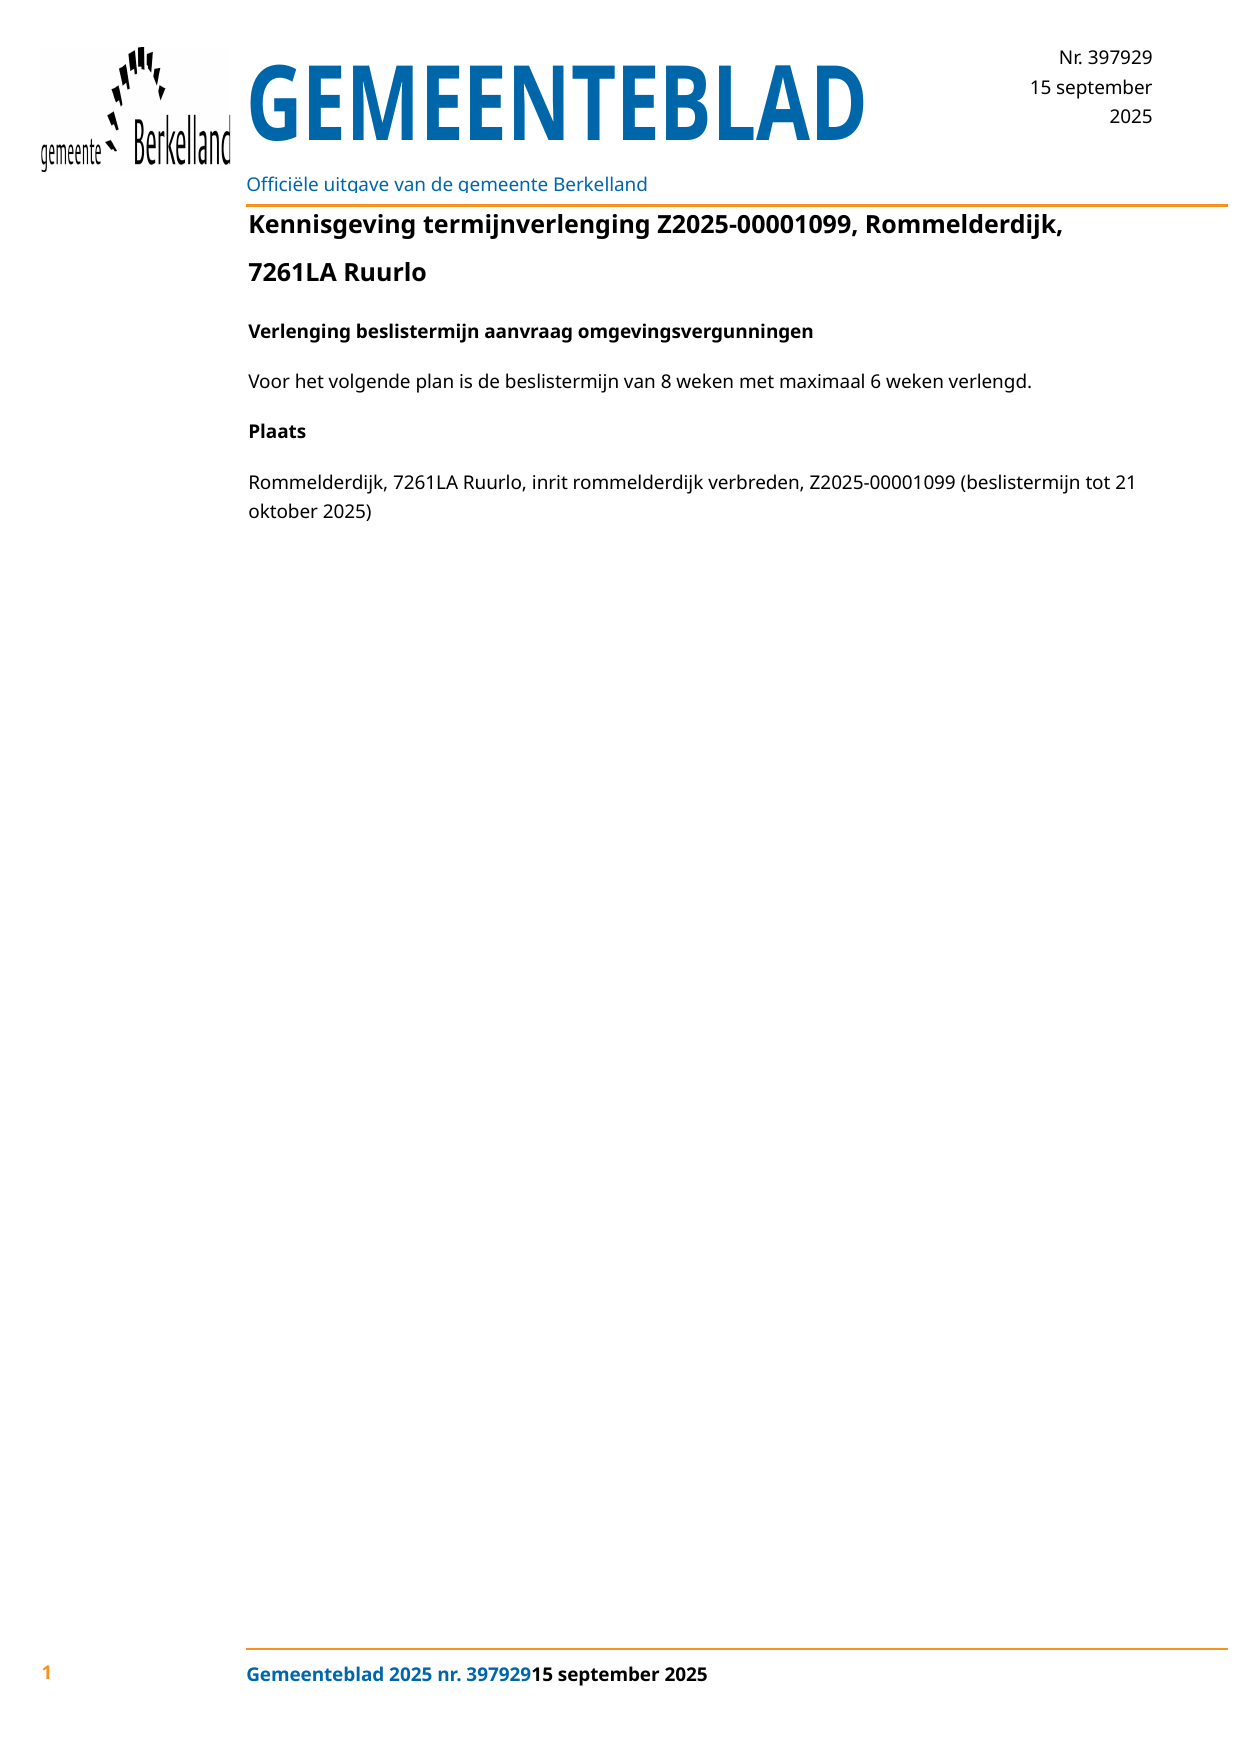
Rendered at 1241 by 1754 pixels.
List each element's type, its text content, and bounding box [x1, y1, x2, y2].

text Plaats [248, 419, 1152, 444]
text Voor het volgende plan is de beslistermijn van 8 weken met maximaal 6 weken verlengd. [248, 368, 1152, 394]
text Rommelderdijk, 7261LA Ruurlo, inrit rommelderdijk verbreden, Z2025-00001099 (beslistermijn tot 21 oktober 2025) [248, 469, 1152, 524]
text Kennisgeving termijnverlenging Z2025-00001099, Rommelderdijk, 7261LA Ruurlo [248, 207, 1152, 288]
picture [41, 47, 231, 172]
text Verlenging beslistermijn aanvraag omgevingsvergunningen [248, 318, 1152, 344]
